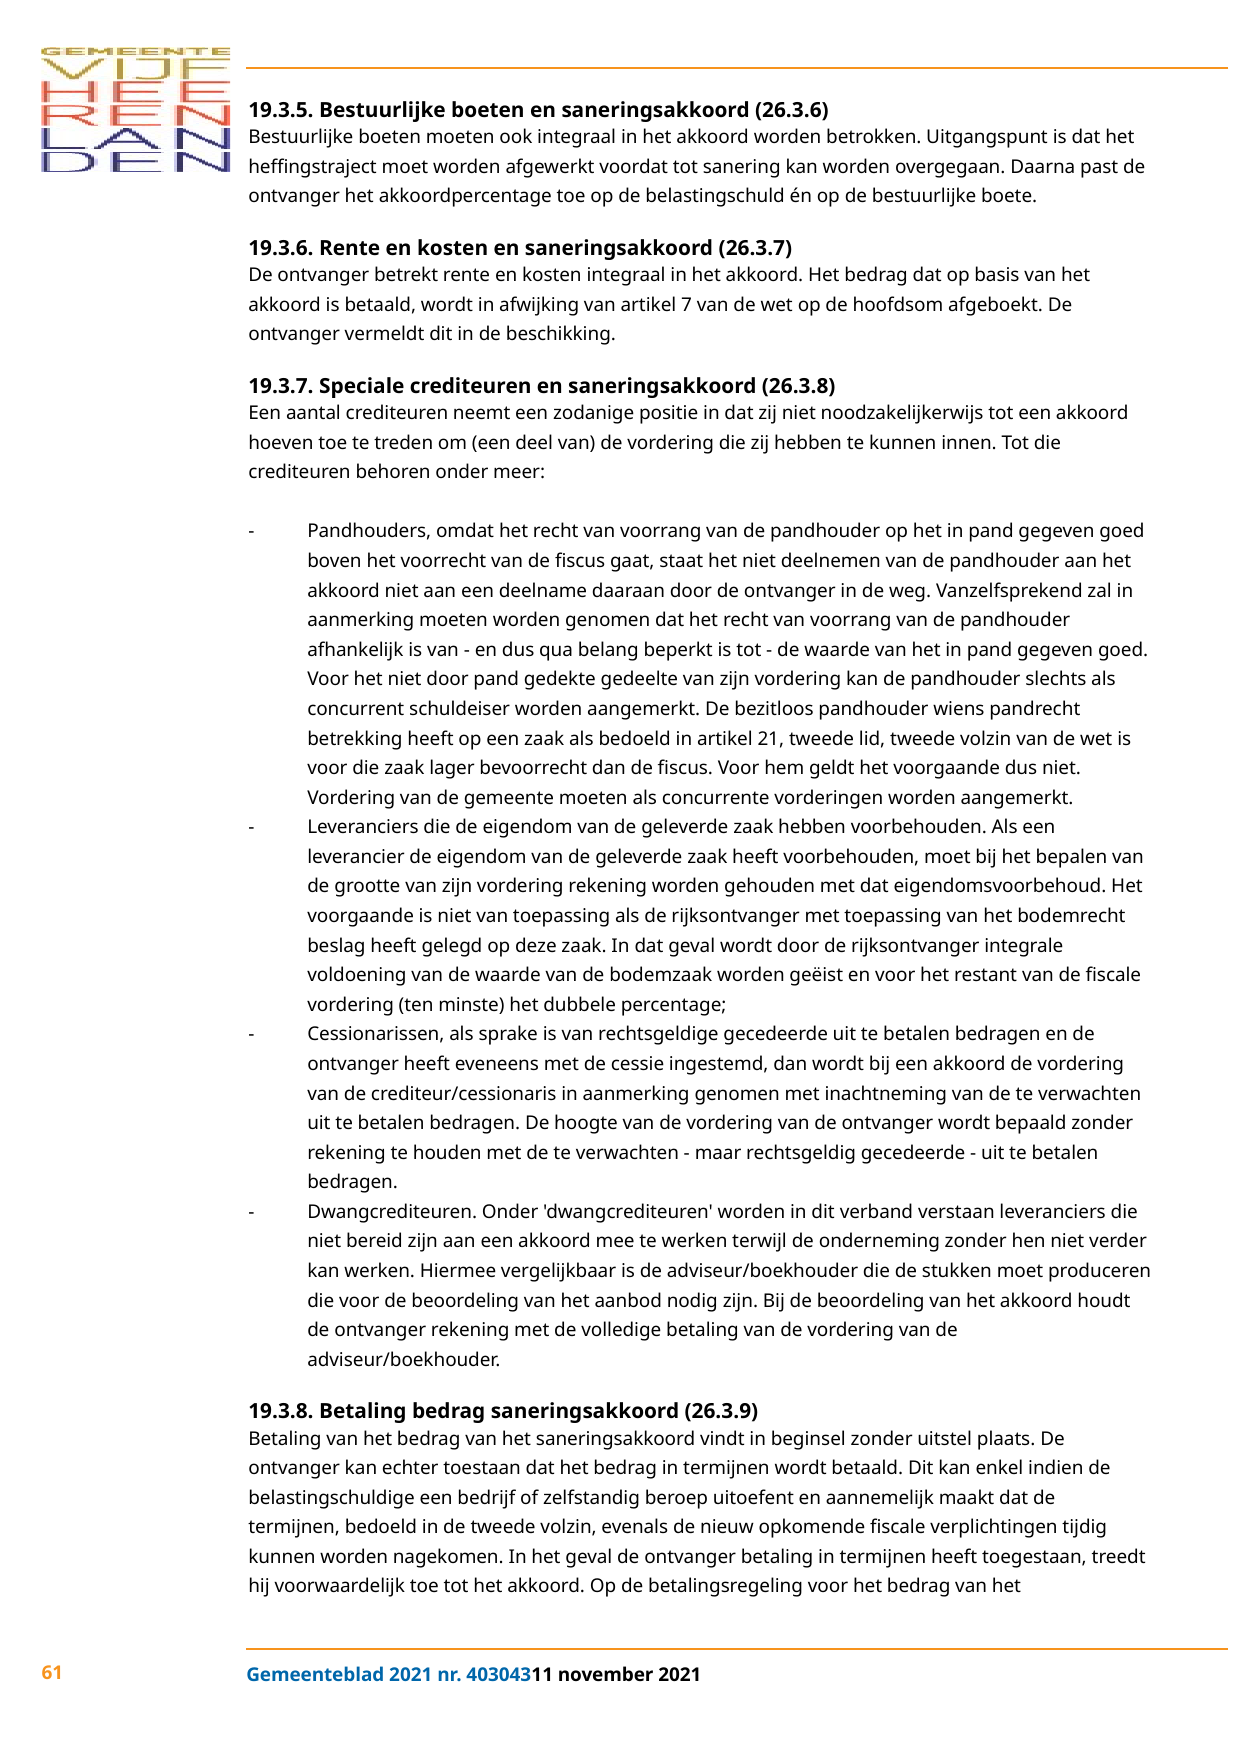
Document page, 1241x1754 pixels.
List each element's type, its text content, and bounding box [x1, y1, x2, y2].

text 19.3.5. Bestuurlijke boeten en saneringsakkoord (26.3.6) [248, 95, 1152, 123]
picture [41, 47, 231, 172]
text 19.3.6. Rente en kosten en saneringsakkoord (26.3.7) [248, 233, 1152, 261]
text Een aantal crediteuren neemt een zodanige positie in dat zij niet noodzakelijkerwijs tot een akkoord hoeven toe te treden om (een deel van) de vordering die zij hebben te kunnen innen. Tot die crediteuren behoren onder meer: [248, 399, 1152, 484]
list Pandhouders, omdat het recht van voorrang van de pandhouder op het in pand gegeven goed boven het voorrecht van de fiscus gaat, staat het niet deelnemen van de pandhouder aan het akkoord niet aan een deelname daaraan door de ontvanger in de weg. Vanzelfsprekend zal in aanmerking moeten worden genomen dat het recht van voorrang van de pandhouder afhankelijk is van - en dus qua belang beperkt is tot - de waarde van het in pand gegeven goed. Voor het niet door pand gedekte gedeelte van zijn vordering kan de pandhouder slechts als concurrent schuldeiser worden aangemerkt. De bezitloos pandhouder wiens pandrecht betrekking heeft op een zaak als bedoeld in artikel 21, tweede lid, tweede volzin van de wet is voor die zaak lager bevoorrecht dan de fiscus. Voor hem geldt het voorgaande dus niet. Vordering van de gemeente moeten als concurrente vorderingen worden aangemerkt. [248, 518, 1152, 809]
text 19.3.8. Betaling bedrag saneringsakkoord (26.3.9) [248, 1396, 1152, 1425]
text Betaling van het bedrag van het saneringsakkoord vindt in beginsel zonder uitstel plaats. De ontvanger kan echter toestaan dat het bedrag in termijnen wordt betaald. Dit kan enkel indien de belastingschuldige een bedrijf of zelfstandig beroep uitoefent en aannemelijk maakt dat de termijnen, bedoeld in de tweede volzin, evenals de nieuw opkomende fiscale verplichtingen tijdig kunnen worden nagekomen. In het geval de ontvanger betaling in termijnen heeft toegestaan, treedt hij voorwaardelijk toe tot het akkoord. Op de betalingsregeling voor het bedrag van het [248, 1425, 1152, 1598]
list Dwangcrediteuren. Onder 'dwangcrediteuren' worden in dit verband verstaan leveranciers die niet bereid zijn aan een akkoord mee te werken terwijl de onderneming zonder hen niet verder kan werken. Hiermee vergelijkbaar is de adviseur/boekhouder die de stukken moet produceren die voor de beoordeling van het aanbod nodig zijn. Bij de beoordeling van het akkoord houdt de ontvanger rekening met de volledige betaling van de vordering van de adviseur/boekhouder. [248, 1198, 1152, 1372]
text De ontvanger betrekt rente en kosten integraal in het akkoord. Het bedrag dat op basis van het akkoord is betaald, wordt in afwijking van artikel 7 van de wet op de hoofdsom afgeboekt. De ontvanger vermeldt dit in de beschikking. [248, 261, 1152, 346]
text 19.3.7. Speciale crediteuren en saneringsakkoord (26.3.8) [248, 371, 1152, 399]
list Cessionarissen, als sprake is van rechtsgeldige gecedeerde uit te betalen bedragen en de ontvanger heeft eveneens met de cessie ingestemd, dan wordt bij een akkoord de vordering van de crediteur/cessionaris in aanmerking genomen met inachtneming van de te verwachten uit te betalen bedragen. De hoogte van de vordering van de ontvanger wordt bepaald zonder rekening te houden met de te verwachten - maar rechtsgeldig gecedeerde - uit te betalen bedragen. [248, 1021, 1152, 1194]
text Bestuurlijke boeten moeten ook integraal in het akkoord worden betrokken. Uitgangspunt is dat het heffingstraject moet worden afgewerkt voordat tot sanering kan worden overgegaan. Daarna past de ontvanger het akkoordpercentage toe op de belastingschuld én op de bestuurlijke boete. [248, 123, 1152, 208]
list Leveranciers die de eigendom van de geleverde zaak hebben voorbehouden. Als een leverancier de eigendom van de geleverde zaak heeft voorbehouden, moet bij het bepalen van de grootte van zijn vordering rekening worden gehouden met dat eigendomsvoorbehoud. Het voorgaande is niet van toepassing als de rijksontvanger met toepassing van het bodemrecht beslag heeft gelegd op deze zaak. In dat geval wordt door de rijksontvanger integrale voldoening van de waarde van de bodemzaak worden geëist en voor het restant van de fiscale vordering (ten minste) het dubbele percentage; [248, 813, 1152, 1017]
